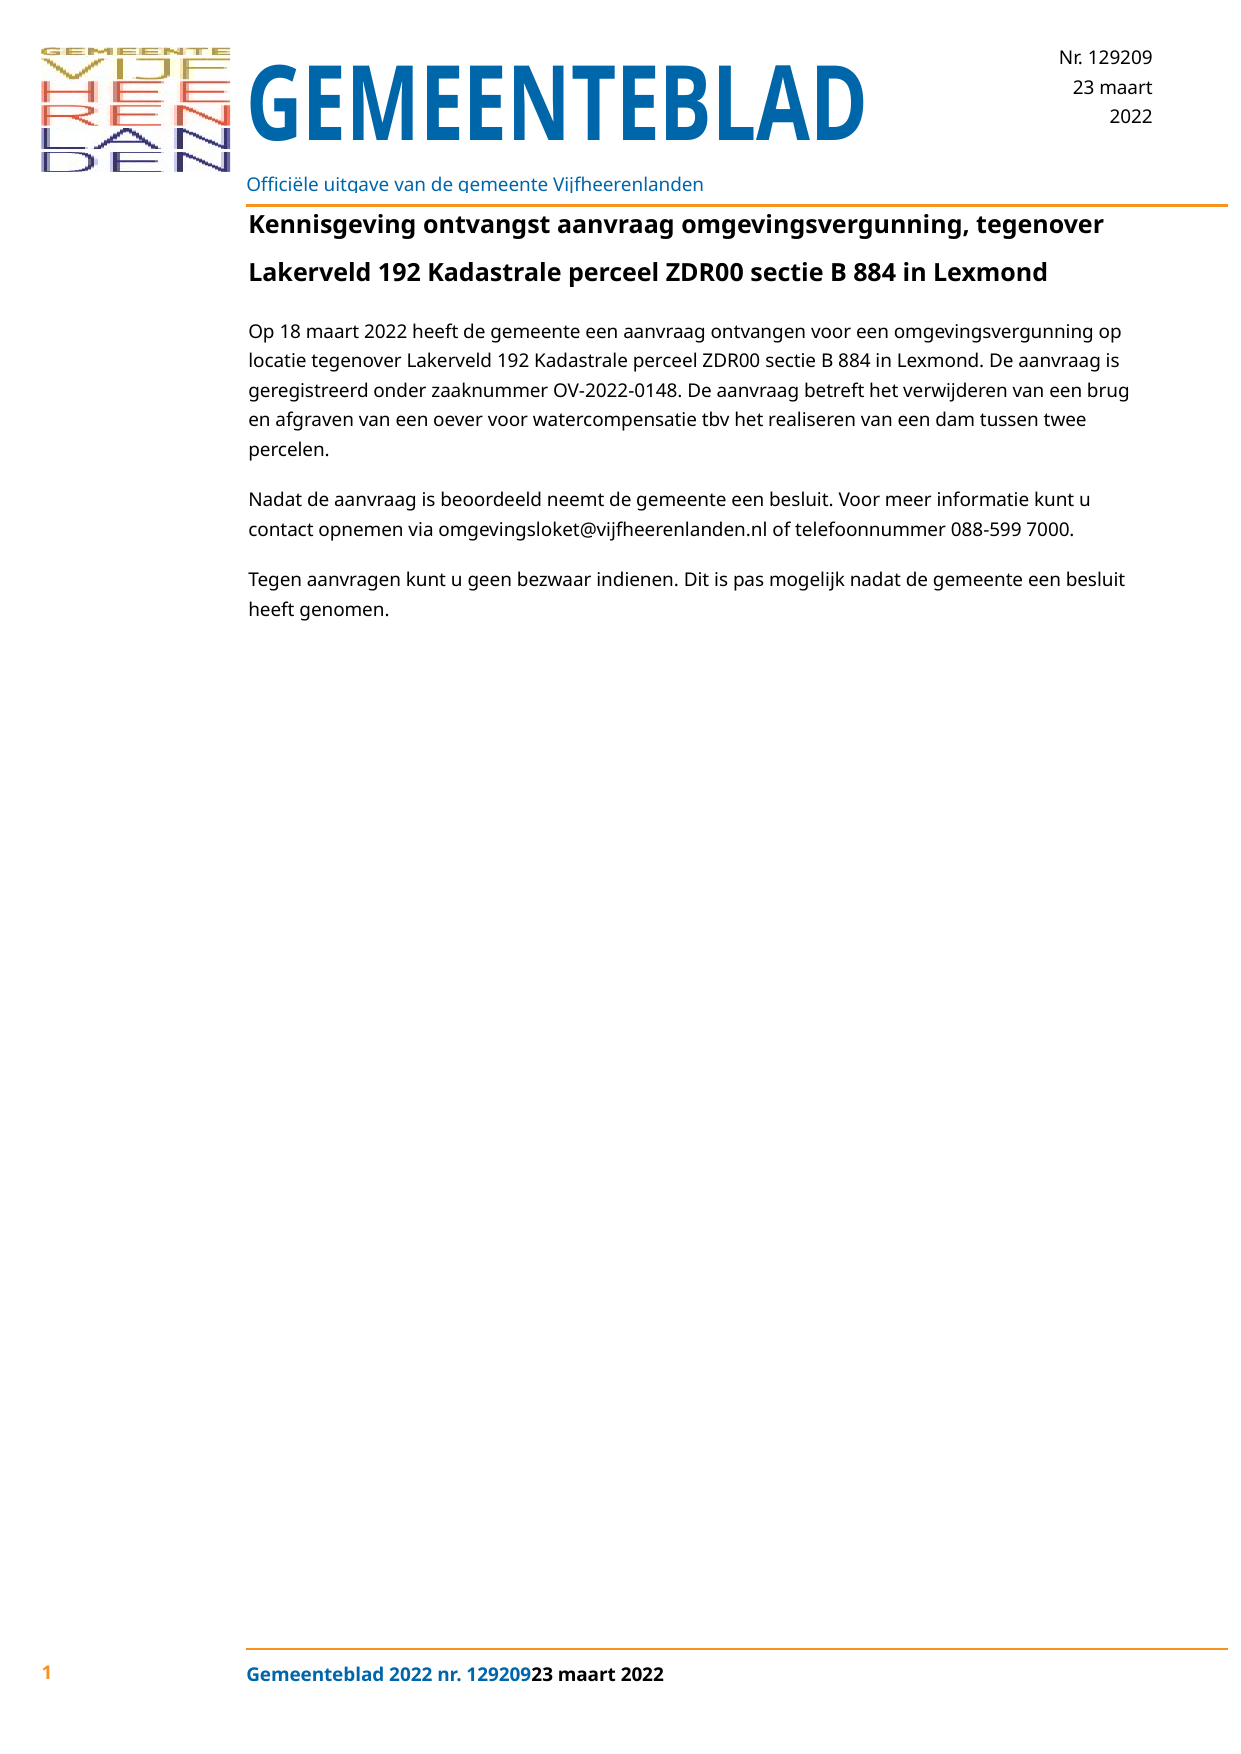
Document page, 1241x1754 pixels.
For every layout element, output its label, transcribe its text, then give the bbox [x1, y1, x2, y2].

text Tegen aanvragen kunt u geen bezwaar indienen. Dit is pas mogelijk nadat de gemeente een besluit heeft genomen. [248, 567, 1152, 622]
text Nadat de aanvraag is beoordeeld neemt de gemeente een besluit. Voor meer informatie kunt u contact opnemen via omgevingsloket@vijfheerenlanden.nl of telefoonnummer 088-599 7000. [248, 487, 1152, 542]
picture [41, 47, 231, 172]
text Op 18 maart 2022 heeft de gemeente een aanvraag ontvangen voor een omgevingsvergunning op locatie tegenover Lakerveld 192 Kadastrale perceel ZDR00 sectie B 884 in Lexmond. De aanvraag is geregistreerd onder zaaknummer OV-2022-0148. De aanvraag betreft het verwijderen van een brug en afgraven van een oever voor watercompensatie tbv het realiseren van een dam tussen twee percelen. [248, 318, 1152, 462]
text Kennisgeving ontvangst aanvraag omgevingsvergunning, tegenover Lakerveld 192 Kadastrale perceel ZDR00 sectie B 884 in Lexmond [248, 207, 1152, 288]
